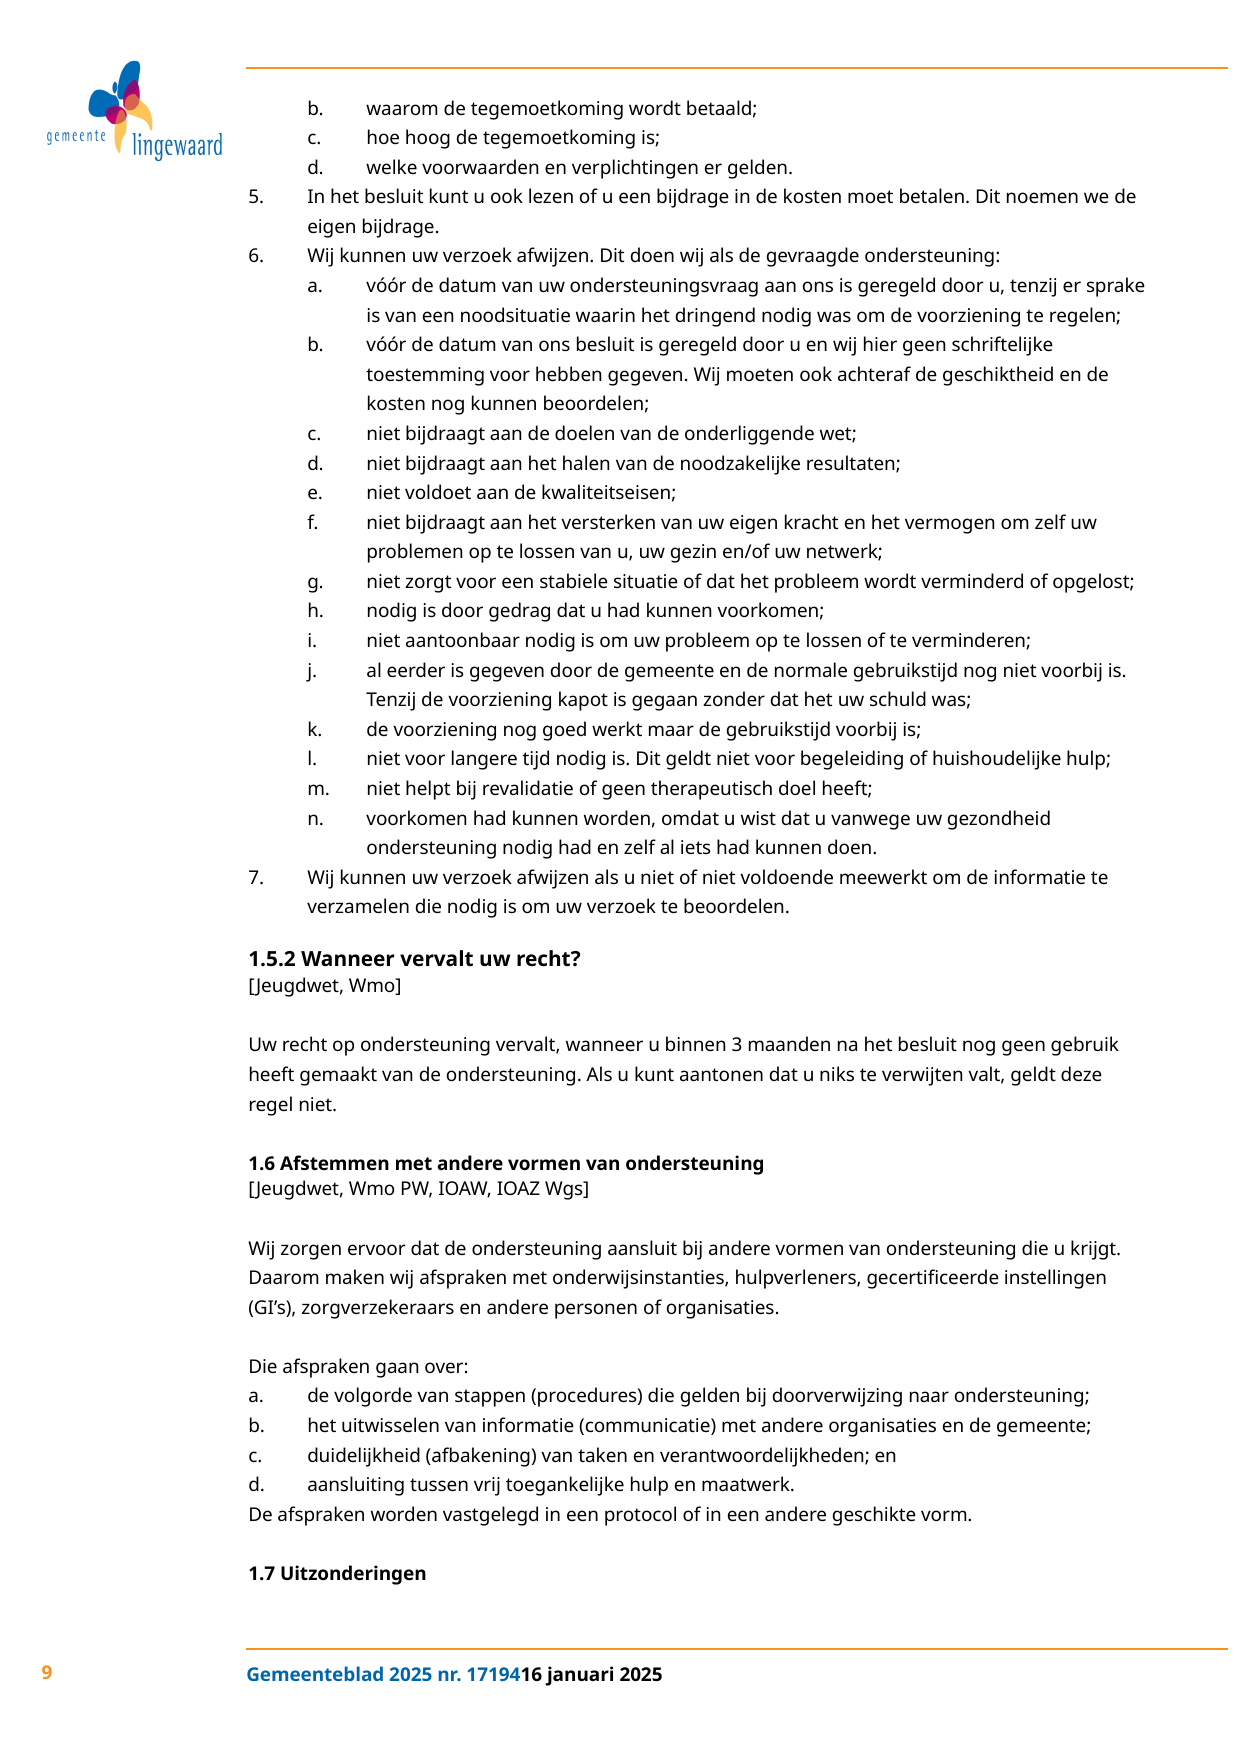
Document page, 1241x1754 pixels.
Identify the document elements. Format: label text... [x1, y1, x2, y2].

text De afspraken worden vastgelegd in een protocol of in een andere geschikte vorm. [248, 1501, 1152, 1527]
text Uw recht op ondersteuning vervalt, wanneer u binnen 3 maanden na het besluit nog geen gebruik heeft gemaakt van de ondersteuning. Als u kunt aantonen dat u niks te verwijten valt, geldt deze regel niet. [248, 1032, 1152, 1116]
text Die afspraken gaan over: [248, 1353, 1152, 1379]
text 1.7 Uitzonderingen [248, 1560, 1152, 1586]
list welke voorwaarden en verplichtingen er gelden. [307, 154, 1152, 180]
list al eerder is gegeven door de gemeente en de normale gebruikstijd nog niet voorbij is. Tenzij de voorziening kapot is gegaan zonder dat het uw schuld was; [307, 657, 1152, 712]
list vóór de datum van ons besluit is geregeld door u en wij hier geen schriftelijke toestemming voor hebben gegeven. Wij moeten ook achteraf de geschiktheid en de kosten nog kunnen beoordelen; [307, 331, 1152, 416]
list waarom de tegemoetkoming wordt betaald; [307, 95, 1152, 121]
list niet bijdraagt aan de doelen van de onderliggende wet; [307, 420, 1152, 446]
list niet zorgt voor een stabiele situatie of dat het probleem wordt verminderd of opgelost; [307, 568, 1152, 594]
list In het besluit kunt u ook lezen of u een bijdrage in de kosten moet betalen. Dit noemen we de eigen bijdrage. [248, 183, 1152, 239]
list hoe hoog de tegemoetkoming is; [307, 124, 1152, 150]
list Wij kunnen uw verzoek afwijzen als u niet of niet voldoende meewerkt om de informatie te verzamelen die nodig is om uw verzoek te beoordelen. [248, 864, 1152, 919]
text Wij zorgen ervoor dat de ondersteuning aansluit bij andere vormen van ondersteuning die u krijgt. Daarom maken wij afspraken met onderwijsinstanties, hulpverleners, gecertificeerde instellingen (GI’s), zorgverzekeraars en andere personen of organisaties. [248, 1235, 1152, 1320]
list duidelijkheid (afbakening) van taken en verantwoordelijkheden; en [248, 1442, 1152, 1468]
list aansluiting tussen vrij toegankelijke hulp en maatwerk. [248, 1471, 1152, 1497]
text [Jeugdwet, Wmo PW, IOAW, IOAZ Wgs] [248, 1176, 1152, 1201]
list niet voldoet aan de kwaliteitseisen; [307, 479, 1152, 505]
text 1.6 Afstemmen met andere vormen van ondersteuning [248, 1150, 1152, 1176]
list niet bijdraagt aan het halen van de noodzakelijke resultaten; [307, 450, 1152, 476]
list Wij kunnen uw verzoek afwijzen. Dit doen wij als de gevraagde ondersteuning: [248, 243, 1152, 268]
text [Jeugdwet, Wmo] [248, 972, 1152, 998]
list niet aantoonbaar nodig is om uw probleem op te lossen of te verminderen; [307, 627, 1152, 653]
list het uitwisselen van informatie (communicatie) met andere organisaties en de gemeente; [248, 1412, 1152, 1438]
list niet bijdraagt aan het versterken van uw eigen kracht en het vermogen om zelf uw problemen op te lossen van u, uw gezin en/of uw netwerk; [307, 509, 1152, 564]
picture [41, 47, 231, 172]
list de voorziening nog goed werkt maar de gebruikstijd voorbij is; [307, 716, 1152, 742]
text 1.5.2 Wanneer vervalt uw recht? [248, 944, 1152, 972]
list nodig is door gedrag dat u had kunnen voorkomen; [307, 598, 1152, 623]
list niet helpt bij revalidatie of geen therapeutisch doel heeft; [307, 775, 1152, 801]
list vóór de datum van uw ondersteuningsvraag aan ons is geregeld door u, tenzij er sprake is van een noodsituatie waarin het dringend nodig was om de voorziening te regelen; [307, 272, 1152, 328]
list voorkomen had kunnen worden, omdat u wist dat u vanwege uw gezondheid ondersteuning nodig had en zelf al iets had kunnen doen. [307, 805, 1152, 860]
list de volgorde van stappen (procedures) die gelden bij doorverwijzing naar ondersteuning; [248, 1383, 1152, 1408]
list niet voor langere tijd nodig is. Dit geldt niet voor begeleiding of huishoudelijke hulp; [307, 746, 1152, 771]
